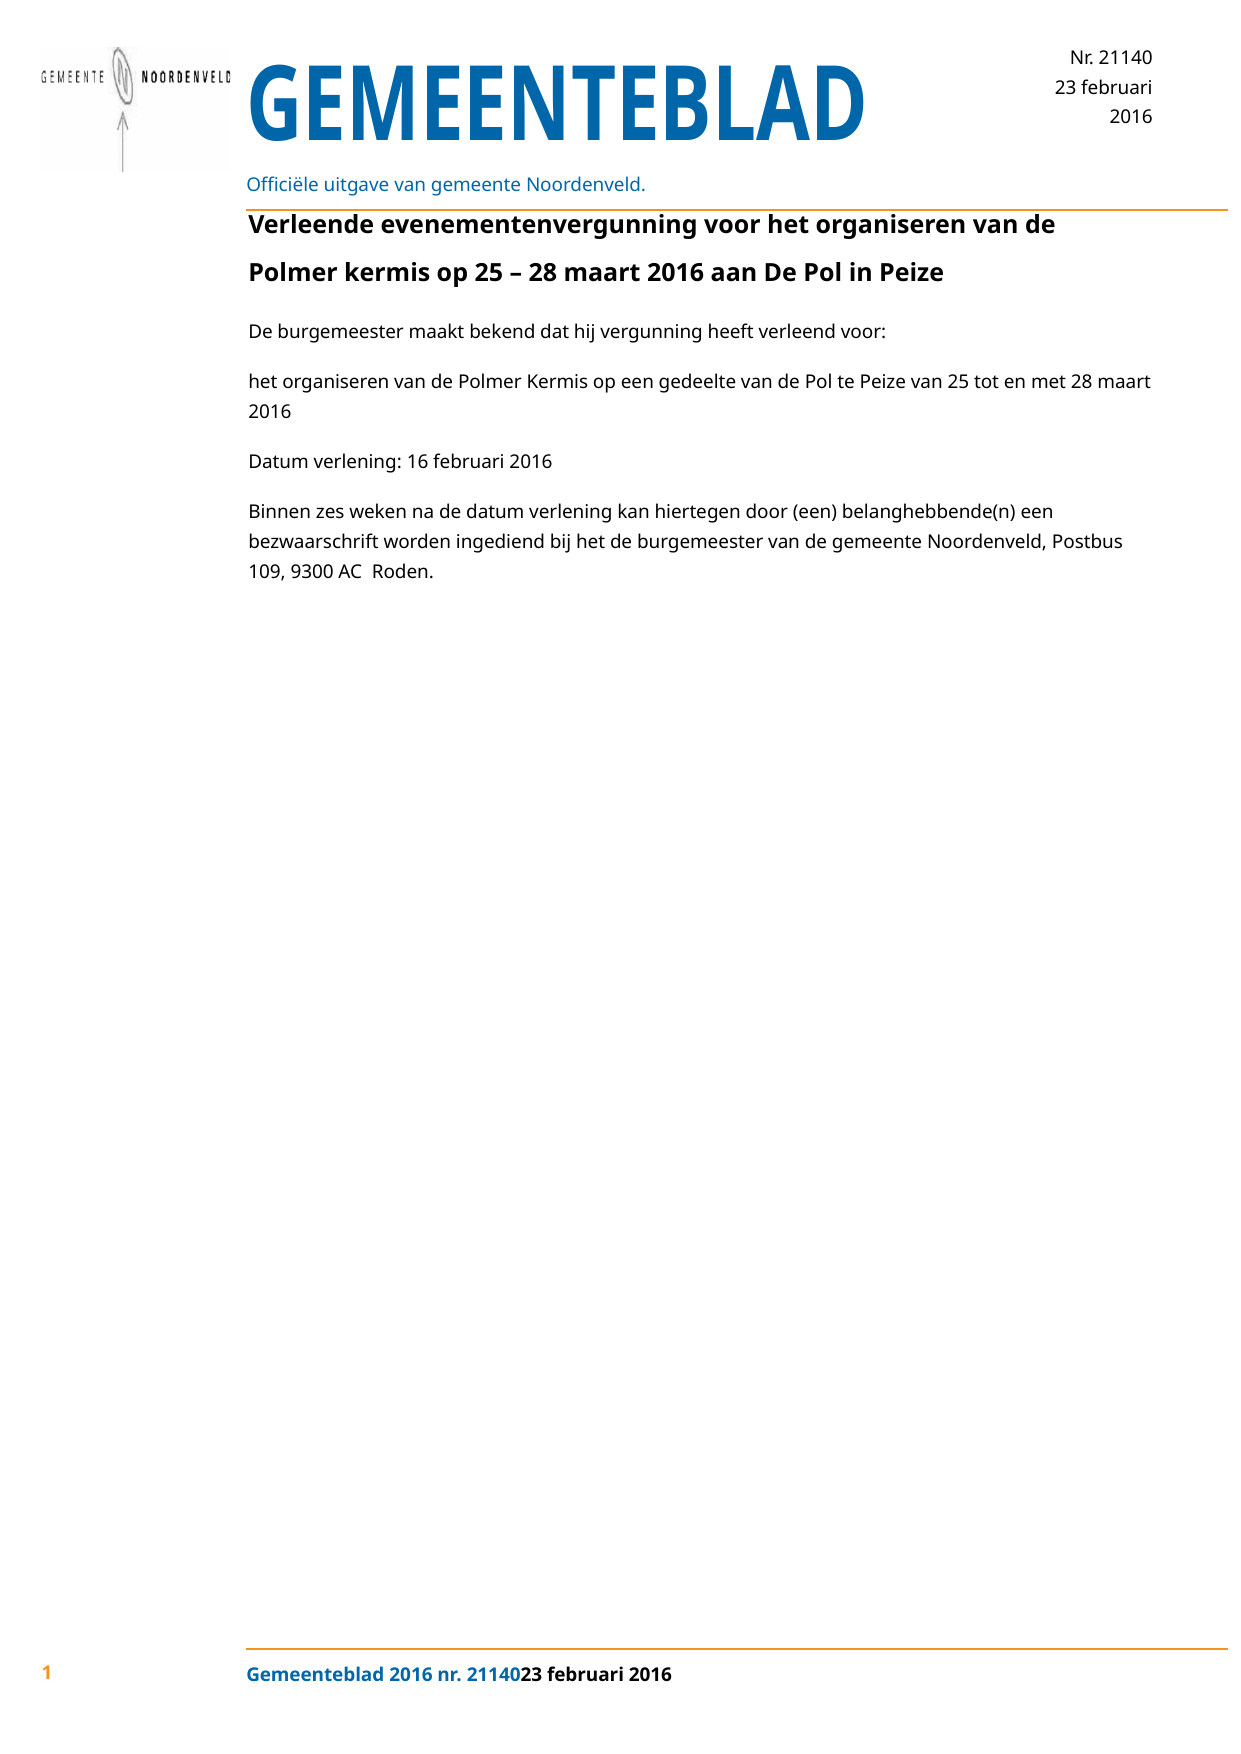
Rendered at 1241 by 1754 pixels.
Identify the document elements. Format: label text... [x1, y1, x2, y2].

text Datum verlening: 16 februari 2016 [248, 448, 1152, 474]
text het organiseren van de Polmer Kermis op een gedeelte van de Pol te Peize van 25 tot en met 28 maart 2016 [248, 368, 1152, 424]
text De burgemeester maakt bekend dat hij vergunning heeft verleend voor: [248, 318, 1152, 344]
text Binnen zes weken na de datum verlening kan hiertegen door (een) belanghebbende(n) een bezwaarschrift worden ingediend bij het de burgemeester van de gemeente Noordenveld, Postbus 109, 9300 AC Roden. [248, 499, 1152, 584]
picture [41, 47, 231, 172]
text Verleende evenementenvergunning voor het organiseren van de Polmer kermis op 25 – 28 maart 2016 aan De Pol in Peize [248, 211, 1152, 288]
